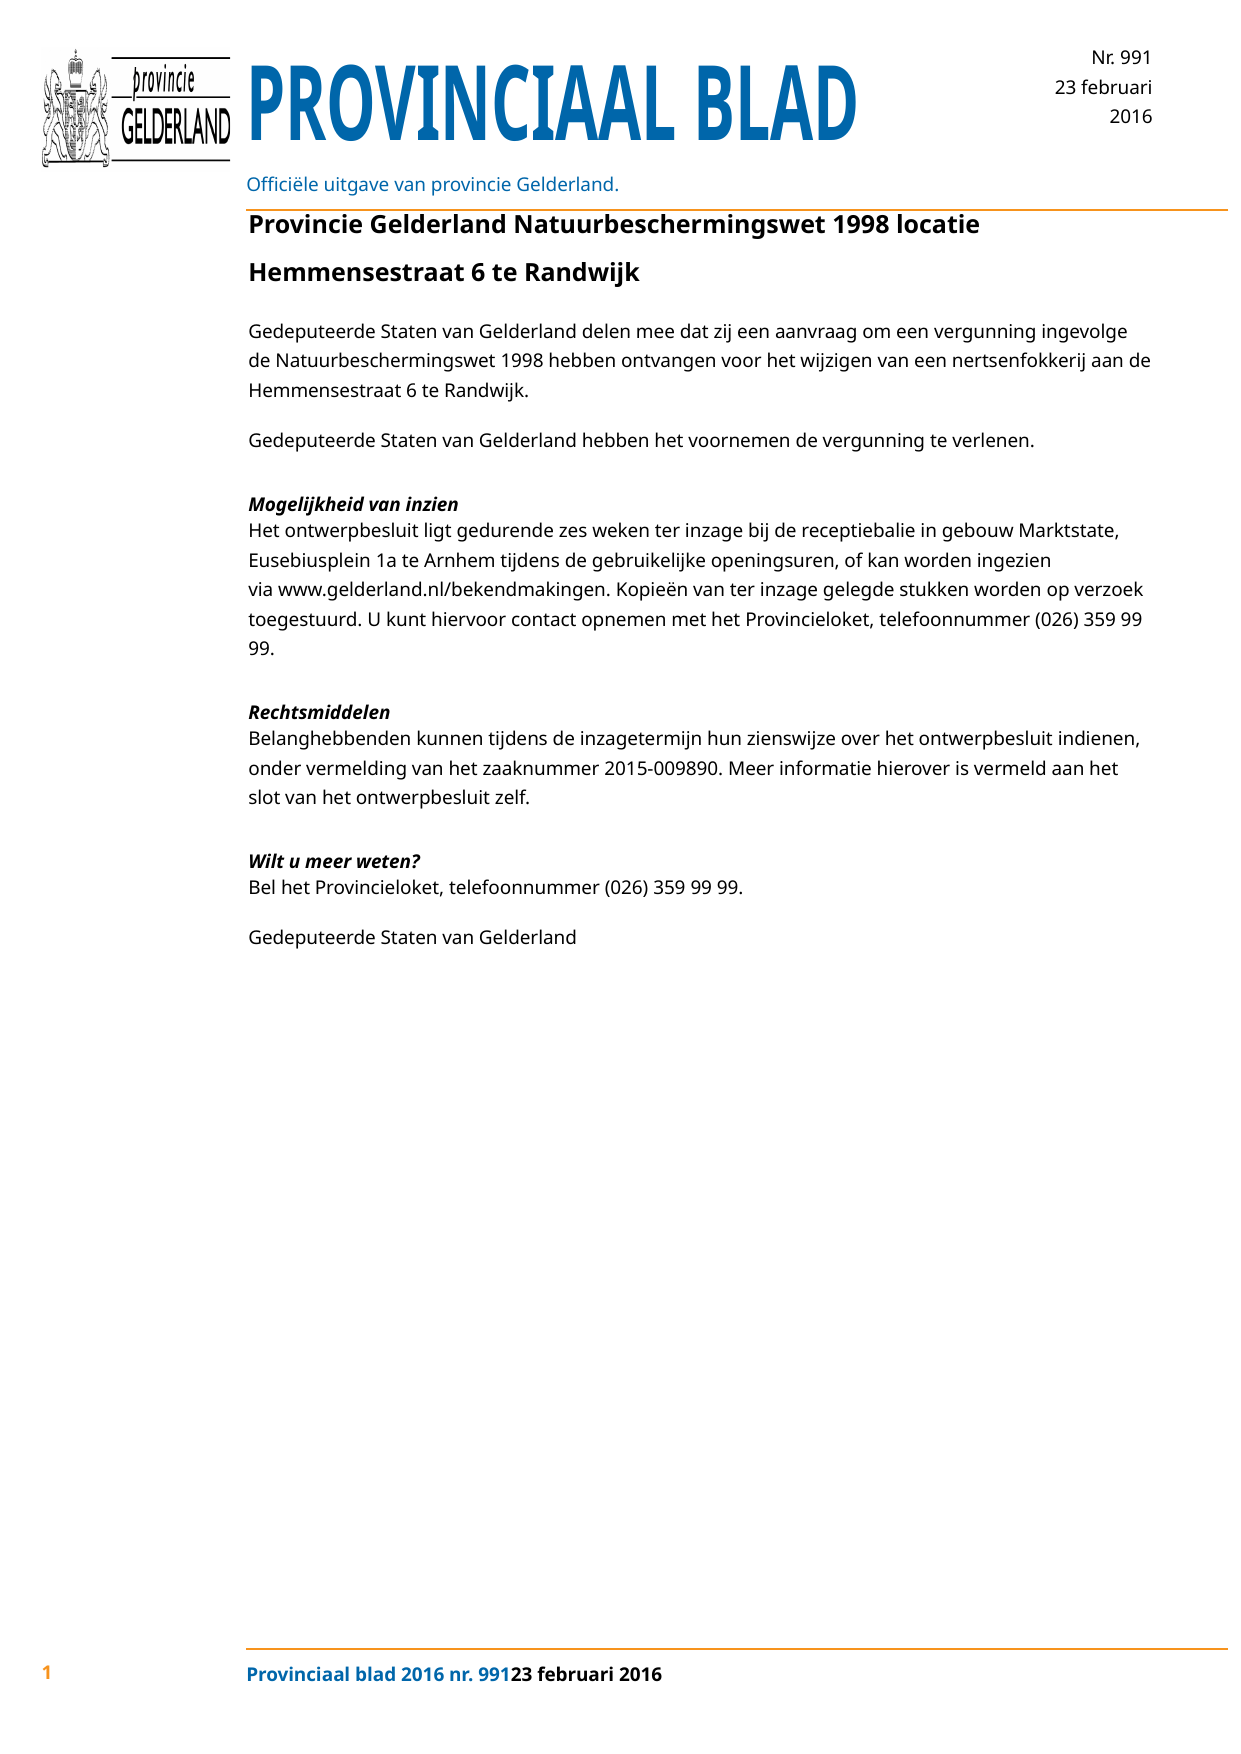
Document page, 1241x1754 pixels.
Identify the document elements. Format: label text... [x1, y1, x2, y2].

text Wilt u meer weten? [248, 848, 1152, 874]
text Bel het Provincieloket, telefoonnummer (026) 359 99 99. [248, 874, 1152, 900]
text Gedeputeerde Staten van Gelderland delen mee dat zij een aanvraag om een vergunning ingevolge de Natuurbeschermingswet 1998 hebben ontvangen voor het wijzigen van een nertsenfokkerij aan de Hemmensestraat 6 te Randwijk. [248, 318, 1152, 403]
text Mogelijkheid van inzien [248, 491, 1152, 517]
text Provincie Gelderland Natuurbeschermingswet 1998 locatie Hemmensestraat 6 te Randwijk [248, 211, 1152, 288]
text Rechtsmiddelen [248, 699, 1152, 725]
text Het ontwerpbesluit ligt gedurende zes weken ter inzage bij de receptiebalie in gebouw Marktstate, Eusebiusplein 1a te Arnhem tijdens de gebruikelijke openingsuren, of kan worden ingezien via www.gelderland.nl/bekendmakingen. Kopieën van ter inzage gelegde stukken worden op verzoek toegestuurd. U kunt hiervoor contact opnemen met het Provincieloket, telefoonnummer (026) 359 99 99. [248, 517, 1152, 661]
text Gedeputeerde Staten van Gelderland [248, 924, 1152, 950]
text Gedeputeerde Staten van Gelderland hebben het voornemen de vergunning te verlenen. [248, 427, 1152, 453]
picture [41, 47, 231, 172]
text Belanghebbenden kunnen tijdens de inzagetermijn hun zienswijze over het ontwerpbesluit indienen, onder vermelding van het zaaknummer 2015-009890. Meer informatie hierover is vermeld aan het slot van het ontwerpbesluit zelf. [248, 725, 1152, 810]
